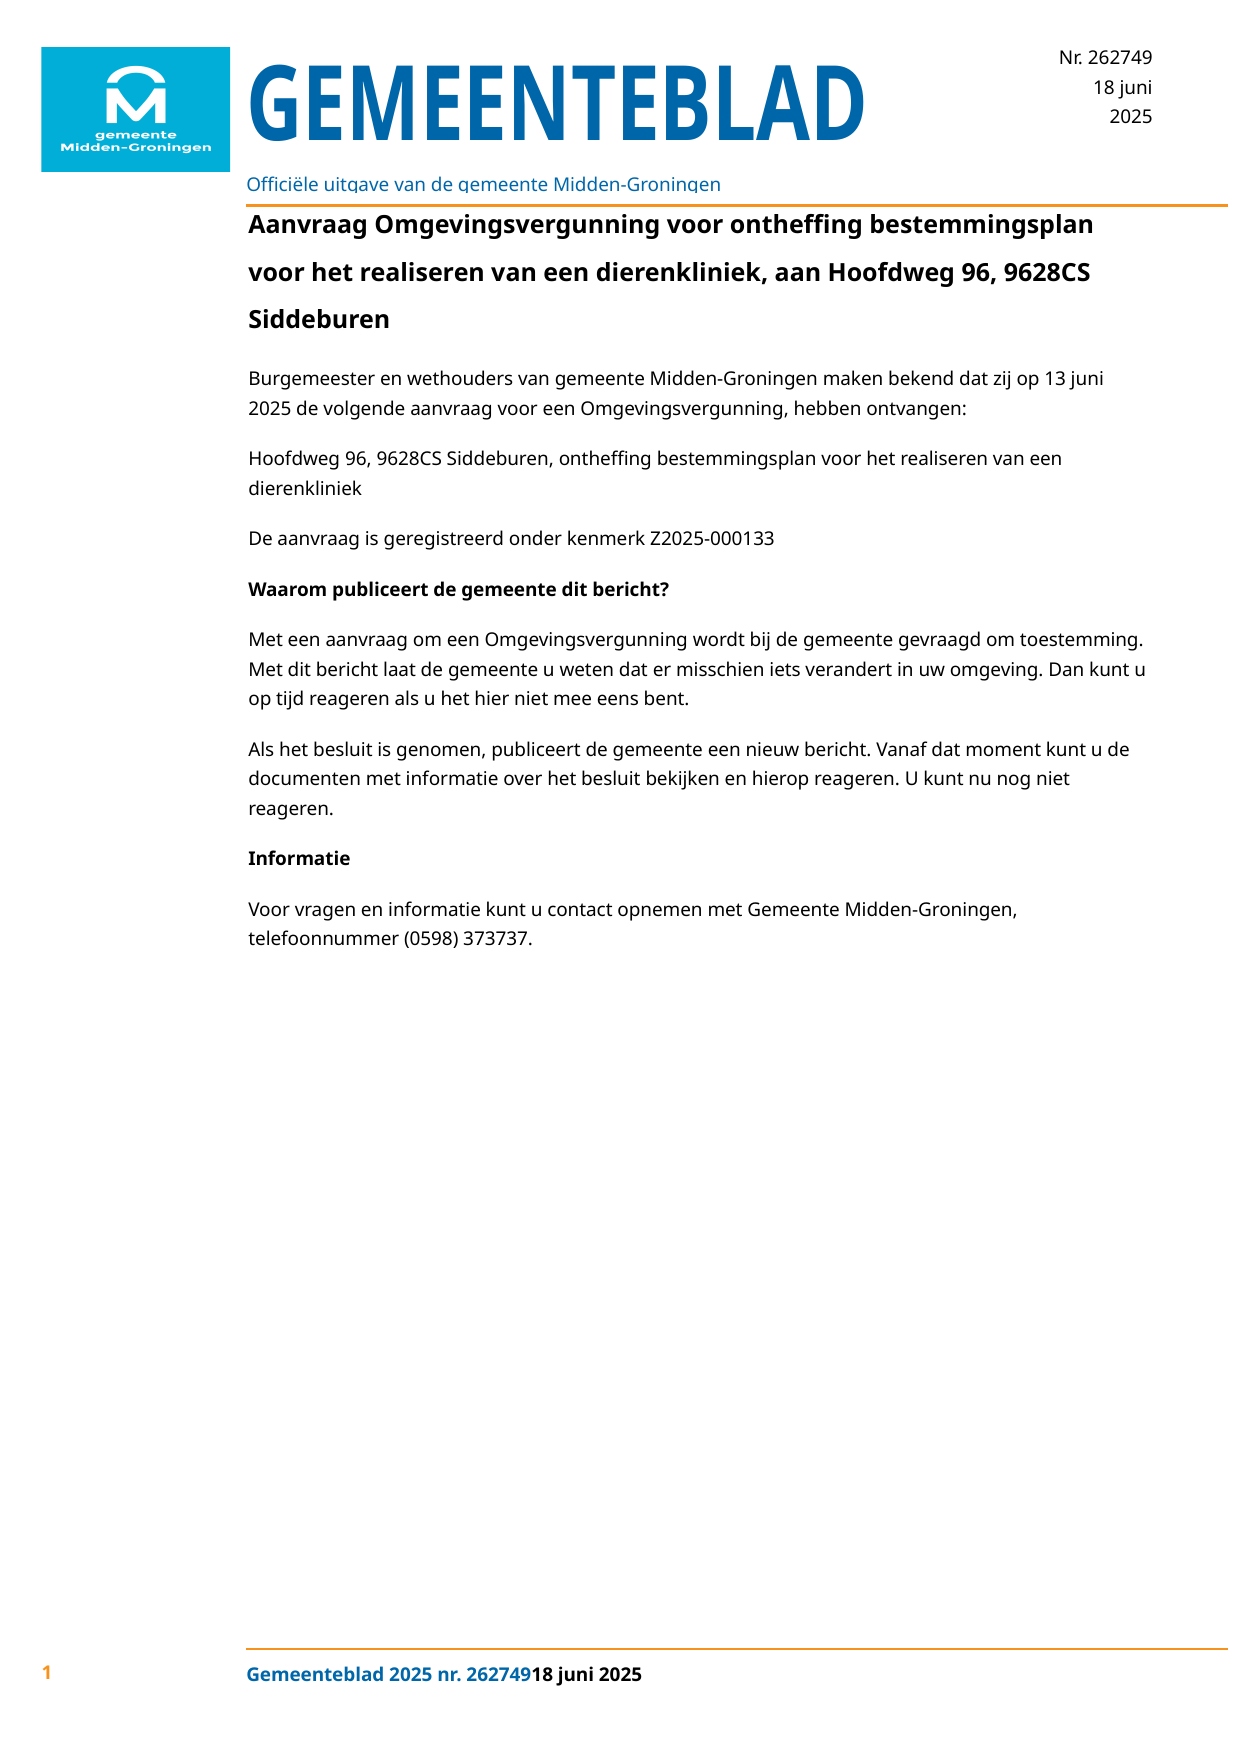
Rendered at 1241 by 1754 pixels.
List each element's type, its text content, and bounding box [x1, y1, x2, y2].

text Aanvraag Omgevingsvergunning voor ontheffing bestemmingsplan voor het realiseren van een dierenkliniek, aan Hoofdweg 96, 9628CS Siddeburen [248, 207, 1152, 336]
picture [107, 89, 165, 122]
picture [108, 66, 164, 82]
text Informatie [248, 846, 1152, 871]
text Hoofdweg 96, 9628CS Siddeburen, ontheffing bestemmingsplan voor het realiseren van een dierenkliniek [248, 446, 1152, 501]
text Als het besluit is genomen, publiceert de gemeente een nieuw bericht. Vanaf dat moment kunt u de documenten met informatie over het besluit bekijken en hierop reageren. U kunt nu nog niet reageren. [248, 736, 1152, 821]
text Voor vragen en informatie kunt u contact opnemen met Gemeente Midden-Groningen, telefoonnummer (0598) 373737. [248, 896, 1152, 951]
text Waarom publiceert de gemeente dit bericht? [248, 576, 1152, 602]
text De aanvraag is geregistreerd onder kenmerk Z2025-000133 [248, 526, 1152, 551]
text Burgemeester en wethouders van gemeente Midden-Groningen maken bekend dat zij op 13 juni 2025 de volgende aanvraag voor een Omgevingsvergunning, hebben ontvangen: [248, 366, 1152, 421]
text Met een aanvraag om een Omgevingsvergunning wordt bij de gemeente gevraagd om toestemming. Met dit bericht laat de gemeente u weten dat er misschien iets verandert in uw omgeving. Dan kunt u op tijd reageren als u het hier niet mee eens bent. [248, 626, 1152, 711]
picture [184, 146, 190, 153]
